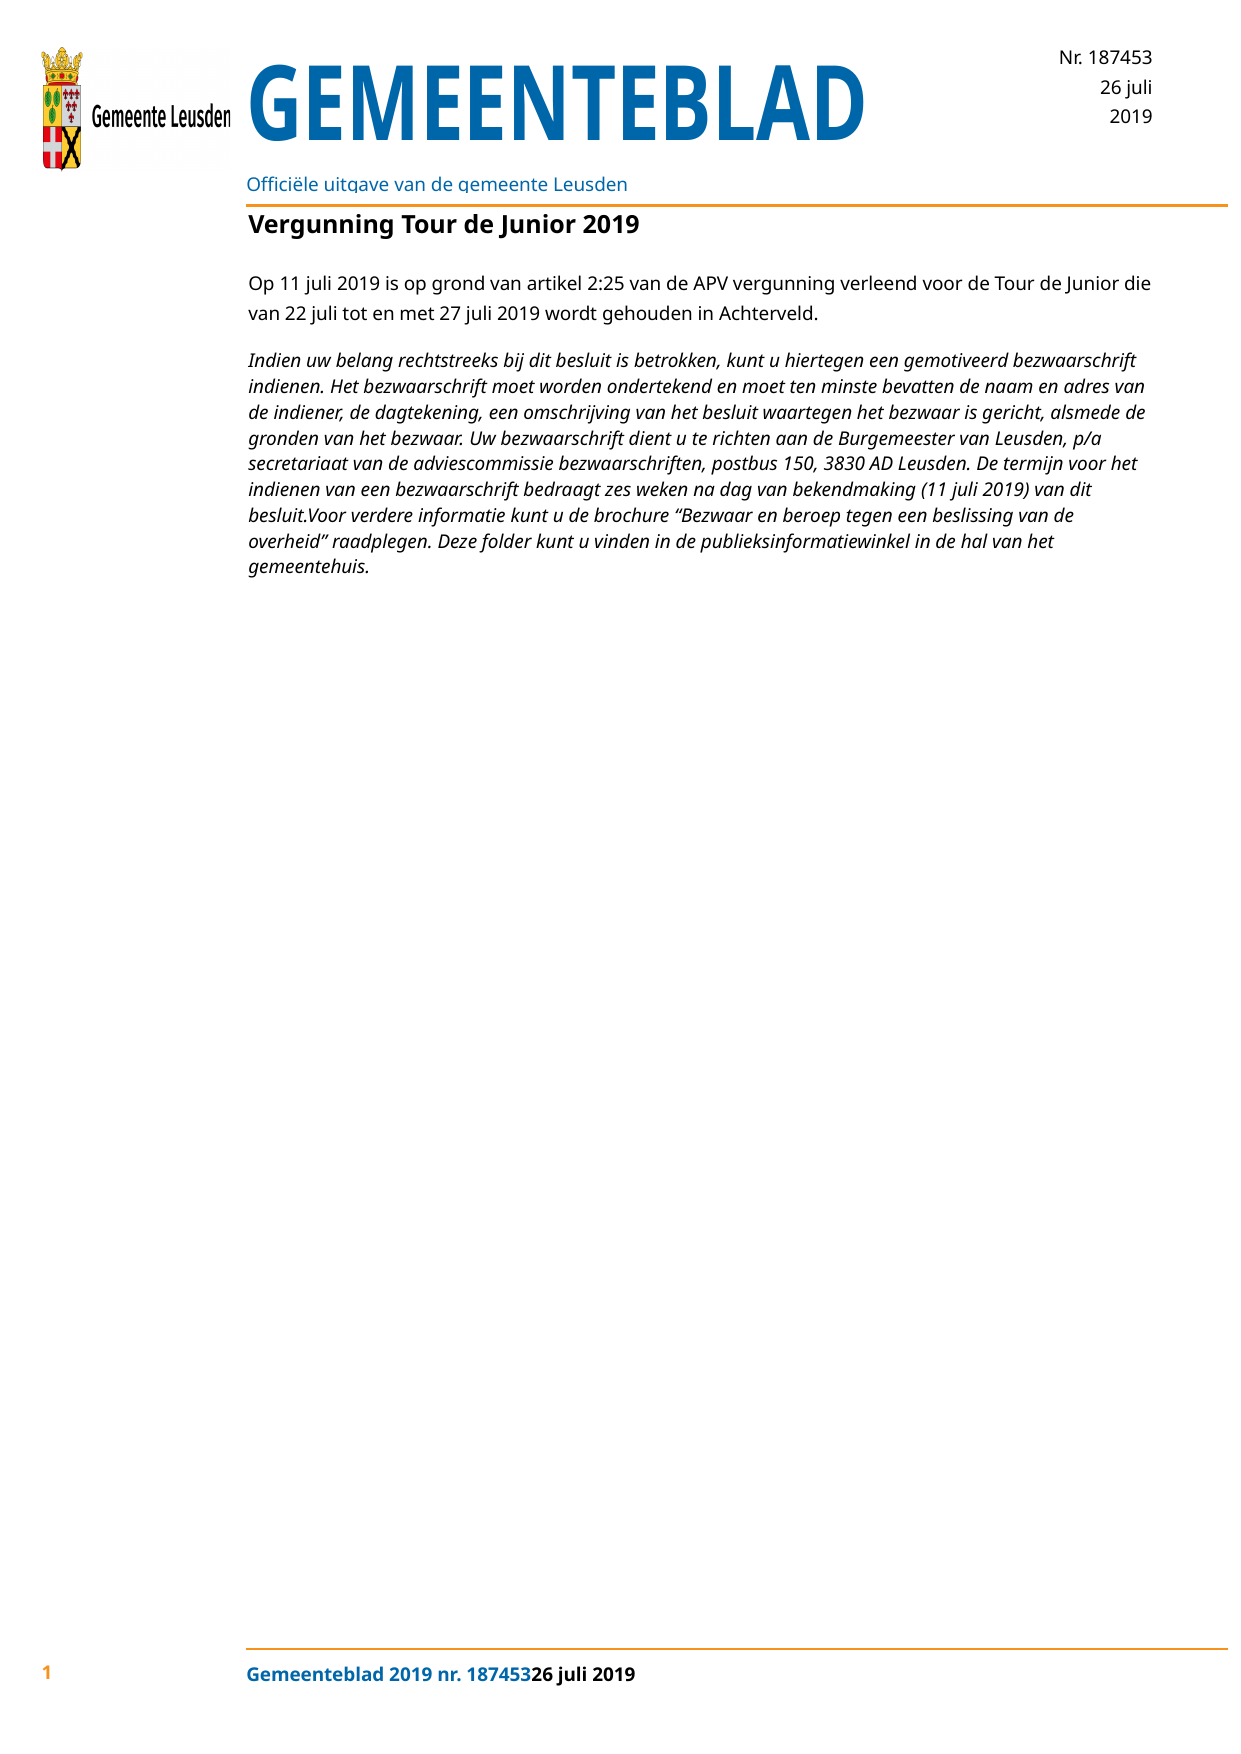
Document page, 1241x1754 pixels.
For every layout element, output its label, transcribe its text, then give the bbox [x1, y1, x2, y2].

picture [41, 47, 231, 172]
text Op 11 juli 2019 is op grond van artikel 2:25 van de APV vergunning verleend voor de Tour de Junior die van 22 juli tot en met 27 juli 2019 wordt gehouden in Achterveld. [248, 270, 1152, 326]
text Indien uw belang rechtstreeks bij dit besluit is betrokken, kunt u hiertegen een gemotiveerd bezwaarschrift indienen. Het bezwaarschrift moet worden ondertekend en moet ten minste bevatten de naam en adres van de indiener, de dagtekening, een omschrijving van het besluit waartegen het bezwaar is gericht, alsmede de gronden van het bezwaar. Uw bezwaarschrift dient u te richten aan de Burgemeester van Leusden, p/a secretariaat van de adviescommissie bezwaarschriften, postbus 150, 3830 AD Leusden. De termijn voor het indienen van een bezwaarschrift bedraagt zes weken na dag van bekendmaking (11 juli 2019) van dit besluit.Voor verdere informatie kunt u de brochure “Bezwaar en beroep tegen een beslissing van de overheid” raadplegen. Deze folder kunt u vinden in de publieksinformatiewinkel in de hal van het gemeentehuis. [248, 348, 1152, 579]
text Vergunning Tour de Junior 2019 [248, 207, 1152, 241]
